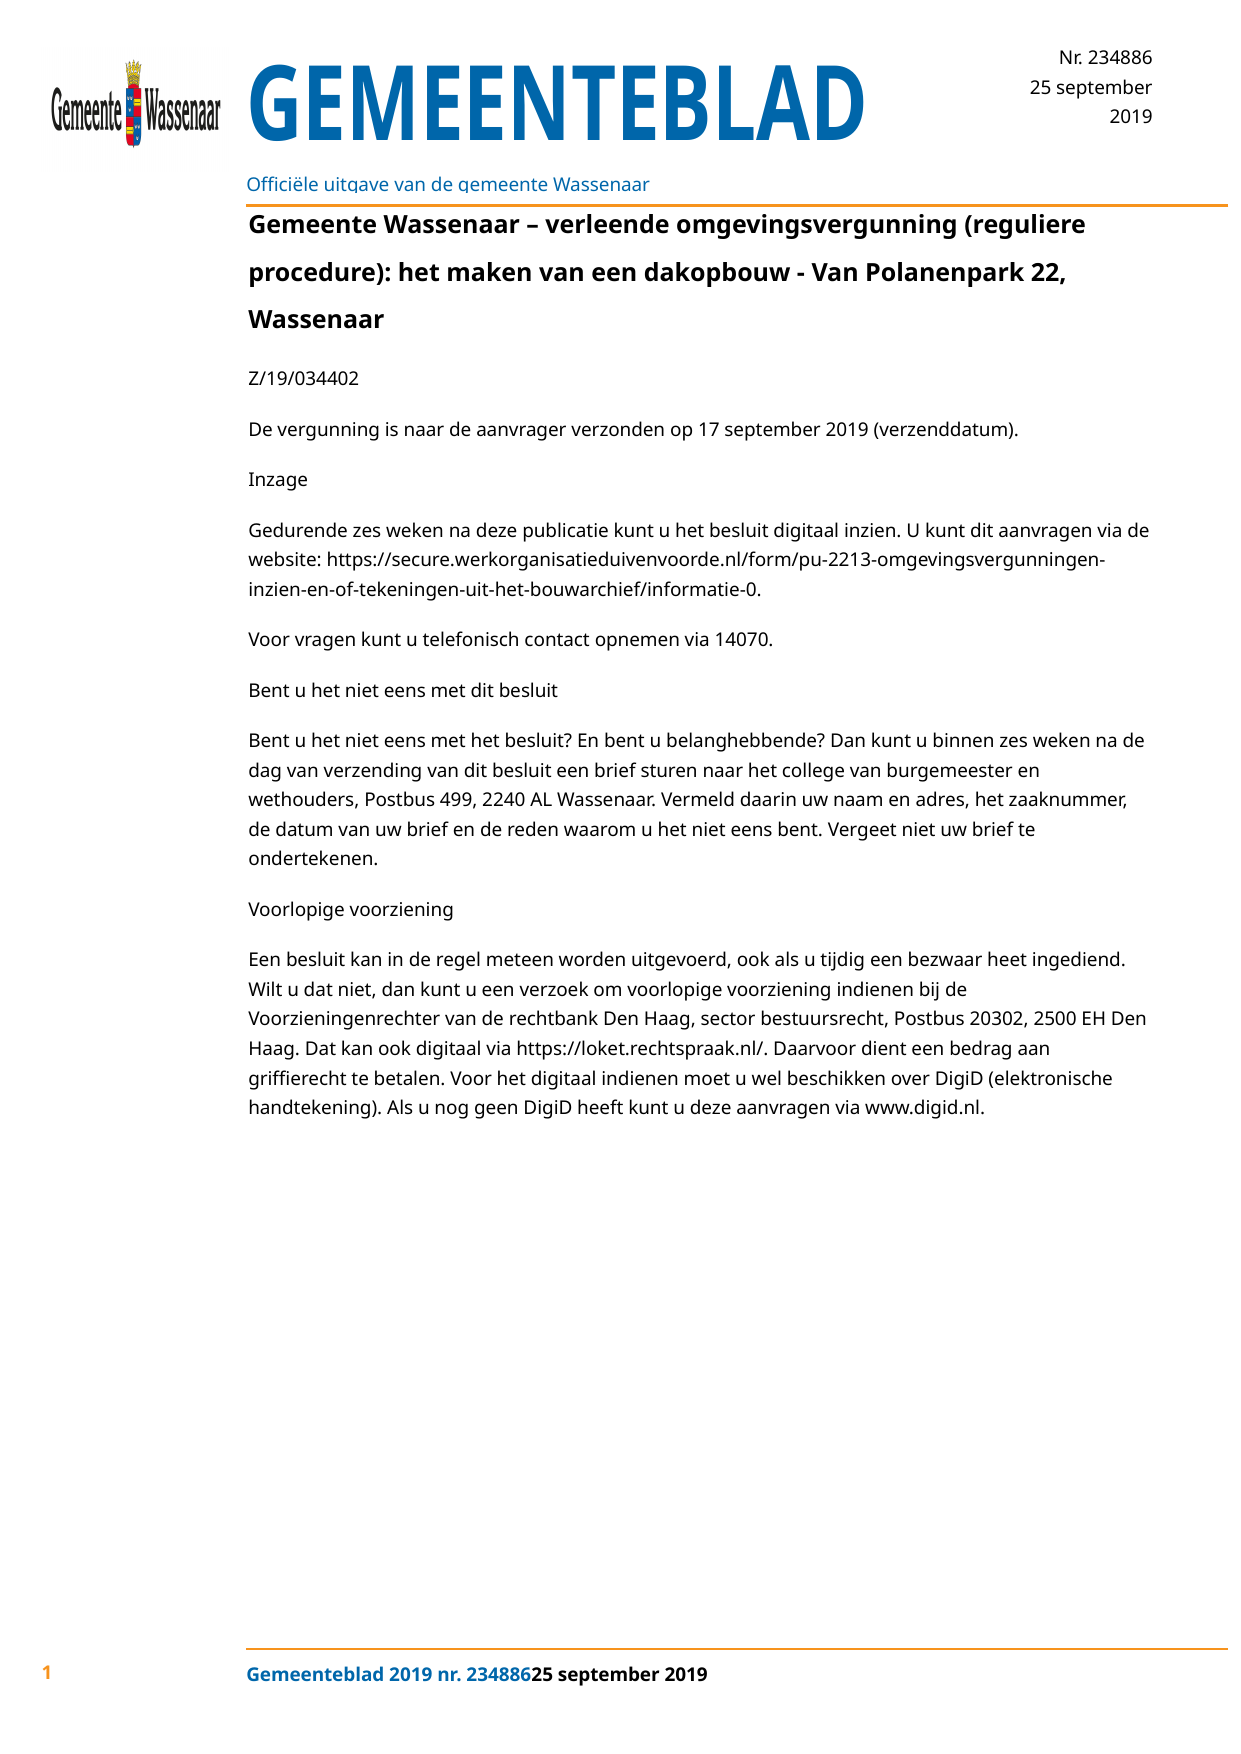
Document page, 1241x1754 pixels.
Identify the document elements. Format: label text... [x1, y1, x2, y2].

text Inzage [248, 466, 1152, 492]
text Bent u het niet eens met dit besluit [248, 677, 1152, 702]
picture [41, 47, 231, 172]
text Een besluit kan in de regel meteen worden uitgevoerd, ook als u tijdig een bezwaar heet ingediend. Wilt u dat niet, dan kunt u een verzoek om voorlopige voorziening indienen bij de Voorzieningenrechter van de rechtbank Den Haag, sector bestuursrecht, Postbus 20302, 2500 EH Den Haag. Dat kan ook digitaal via https://loket.rechtspraak.nl/. Daarvoor dient een bedrag aan griffierecht te betalen. Voor het digitaal indienen moet u wel beschikken over DigiD (elektronische handtekening). Als u nog geen DigiD heeft kunt u deze aanvragen via www.digid.nl. [248, 946, 1152, 1120]
text De vergunning is naar de aanvrager verzonden op 17 september 2019 (verzenddatum). [248, 416, 1152, 442]
text Voorlopige voorziening [248, 896, 1152, 922]
text Z/19/034402 [248, 366, 1152, 391]
text Bent u het niet eens met het besluit? En bent u belanghebbende? Dan kunt u binnen zes weken na de dag van verzending van dit besluit een brief sturen naar het college van burgemeester en wethouders, Postbus 499, 2240 AL Wassenaar. Vermeld daarin uw naam en adres, het zaaknummer, de datum van uw brief en de reden waarom u het niet eens bent. Vergeet niet uw brief te ondertekenen. [248, 727, 1152, 871]
text Gemeente Wassenaar – verleende omgevingsvergunning (reguliere procedure): het maken van een dakopbouw - Van Polanenpark 22, Wassenaar [248, 207, 1152, 336]
text Gedurende zes weken na deze publicatie kunt u het besluit digitaal inzien. U kunt dit aanvragen via de website: https://secure.werkorganisatieduivenvoorde.nl/form/pu-2213-omgevingsvergunningen-inzien-en-of-tekeningen-uit-het-bouwarchief/informatie-0. [248, 517, 1152, 602]
text Voor vragen kunt u telefonisch contact opnemen via 14070. [248, 626, 1152, 652]
